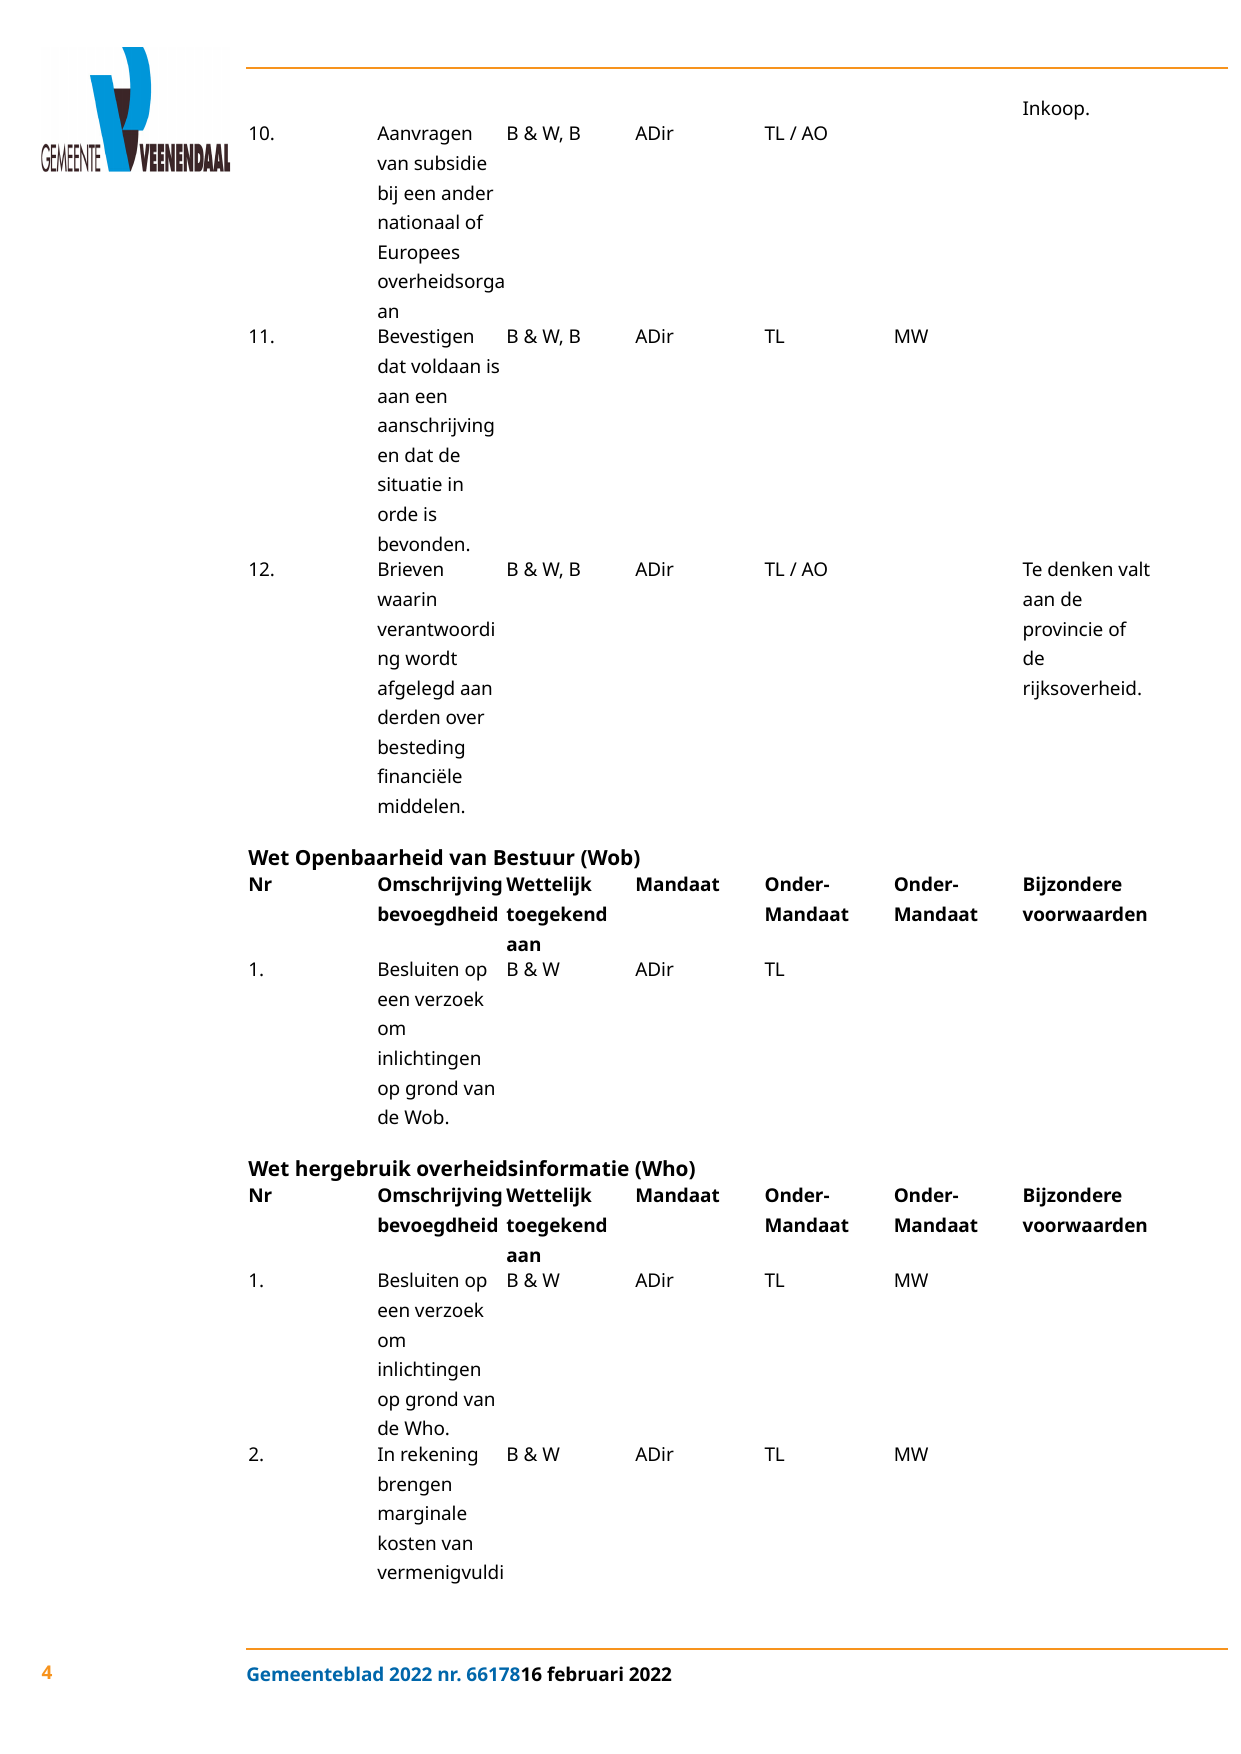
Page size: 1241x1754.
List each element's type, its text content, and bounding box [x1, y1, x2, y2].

table_cell [894, 557, 1022, 819]
table_cell TL [764, 1268, 893, 1441]
table_cell B & W, B [506, 121, 635, 324]
text Wet Openbaarheid van Bestuur (Wob) [248, 843, 1152, 871]
table_cell TL [764, 324, 893, 557]
table_cell [894, 95, 1022, 121]
table_cell [1023, 1441, 1152, 1585]
table_cell Brieven waarin verantwoording wordt afgelegd aan derden over besteding financiële middelen. [377, 557, 506, 819]
table_header Mandaat [635, 1183, 764, 1268]
table_cell B & W [506, 956, 635, 1130]
table_cell MW [894, 324, 1022, 557]
picture [41, 47, 130, 172]
table_header Wettelijk toegekend aan [506, 872, 635, 956]
table_cell 12. [248, 557, 377, 819]
table_cell [1023, 1268, 1152, 1441]
table_header Wettelijk toegekend aan [506, 1183, 635, 1268]
table_cell [248, 95, 377, 121]
table_cell In rekening brengen marginale kosten van vermenigvuldi [377, 1441, 506, 1585]
table_cell ADir [635, 557, 764, 819]
table_cell TL [764, 956, 893, 1130]
table_cell ADir [635, 1268, 764, 1441]
text Wet hergebruik overheidsinformatie (Who) [248, 1154, 1152, 1183]
table_cell TL / AO [764, 557, 893, 819]
table_cell 11. [248, 324, 377, 557]
table_cell [248, 956, 377, 1130]
table_cell [635, 95, 764, 121]
table_cell TL [764, 1441, 893, 1585]
table_cell [1023, 324, 1152, 557]
table_cell MW [894, 1441, 1022, 1585]
table_cell Bevestigen dat voldaan is aan een aanschrijving en dat de situatie in orde is bevonden. [377, 324, 506, 557]
table_cell 10. [248, 121, 377, 324]
table_cell [894, 121, 1022, 324]
table_header Onder- Mandaat [764, 872, 893, 956]
table_cell [506, 95, 635, 121]
picture [123, 47, 231, 172]
table_cell Besluiten op een verzoek om inlichtingen op grond van de Wob. [377, 956, 506, 1130]
table_cell Aanvragen van subsidie bij een ander nationaal of Europees overheidsorgaan [377, 121, 506, 324]
table_cell Besluiten op een verzoek om inlichtingen op grond van de Who. [377, 1268, 506, 1441]
table_cell [248, 1268, 377, 1441]
table_cell [248, 1441, 377, 1585]
table_cell B & W [506, 1268, 635, 1441]
table_cell TL / AO [764, 121, 893, 324]
table_header Nr [248, 872, 377, 956]
table_header Omschrijving bevoegdheid [377, 1183, 506, 1268]
table_header Onder- Mandaat [894, 872, 1022, 956]
table_cell Inkoop. [1023, 95, 1152, 121]
table_header Omschrijving bevoegdheid [377, 872, 506, 956]
table_cell B & W [506, 1441, 635, 1585]
table_header Mandaat [635, 872, 764, 956]
table_cell [1023, 121, 1152, 324]
table_cell [894, 956, 1022, 1130]
table_cell B & W, B [506, 324, 635, 557]
table_cell ADir [635, 1441, 764, 1585]
table_header Onder- Mandaat [764, 1183, 893, 1268]
table_cell ADir [635, 956, 764, 1130]
table_cell [764, 95, 893, 121]
table_cell ADir [635, 324, 764, 557]
table_header Bijzondere voorwaarden [1023, 1183, 1152, 1268]
table_header Bijzondere voorwaarden [1023, 872, 1152, 956]
table_cell B & W, B [506, 557, 635, 819]
table_cell Te denken valt aan de provincie of de rijksoverheid. [1023, 557, 1152, 819]
table_cell ADir [635, 121, 764, 324]
table_cell [377, 95, 506, 121]
table_cell [1023, 956, 1152, 1130]
table_header Nr [248, 1183, 377, 1268]
table_header Onder- Mandaat [894, 1183, 1022, 1268]
table_cell MW [894, 1268, 1022, 1441]
